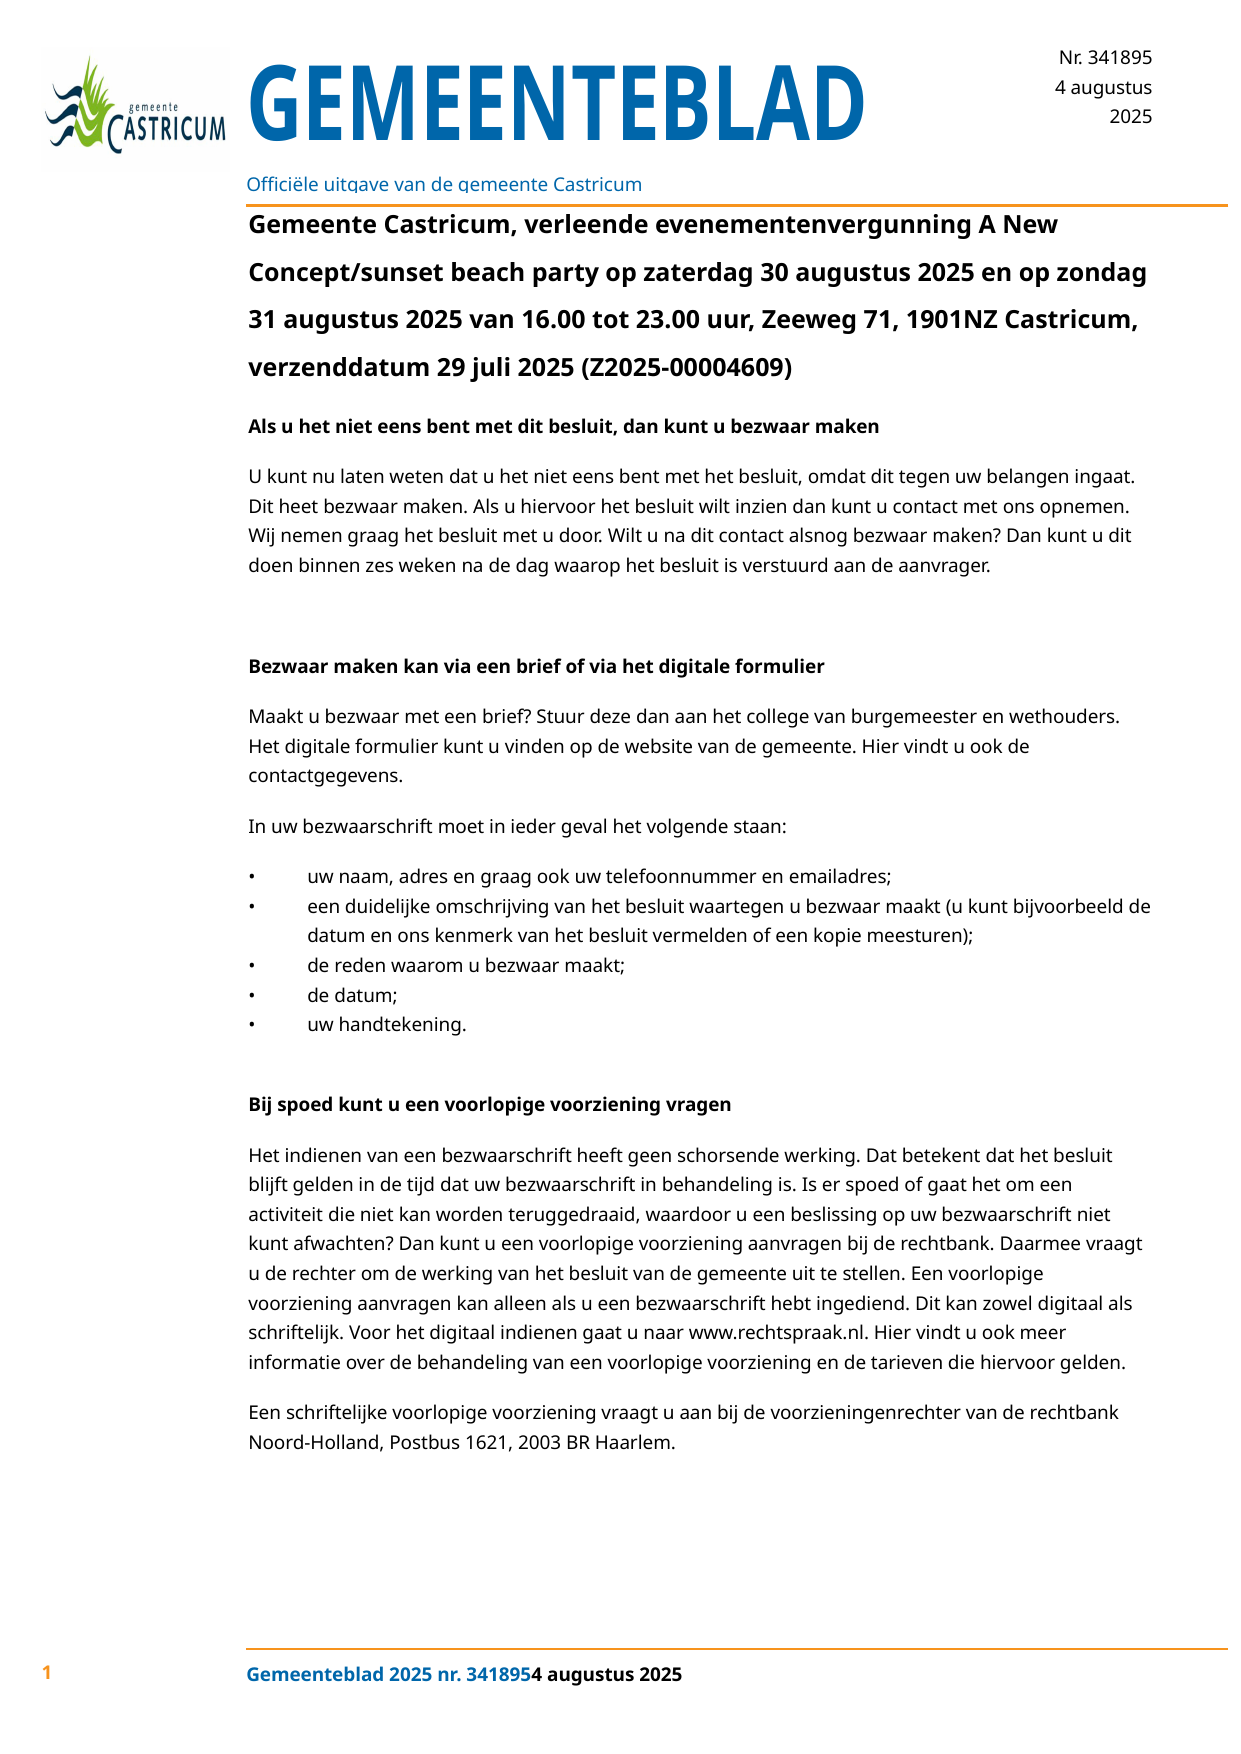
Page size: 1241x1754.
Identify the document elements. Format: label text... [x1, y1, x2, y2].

picture [41, 47, 231, 172]
list uw handtekening. [248, 1011, 1152, 1037]
list de reden waarom u bezwaar maakt; [248, 952, 1152, 978]
list uw naam, adres en graag ook uw telefoonnummer en emailadres; [248, 863, 1152, 889]
list de datum; [248, 982, 1152, 1008]
text Het indienen van een bezwaarschrift heeft geen schorsende werking. Dat betekent dat het besluit blijft gelden in de tijd dat uw bezwaarschrift in behandeling is. Is er spoed of gaat het om een activiteit die niet kan worden teruggedraaid, waardoor u een beslissing op uw bezwaarschrift niet kunt afwachten? Dan kunt u een voorlopige voorziening aanvragen bij de rechtbank. Daarmee vraagt u de rechter om de werking van het besluit van de gemeente uit te stellen. Een voorlopige voorziening aanvragen kan alleen als u een bezwaarschrift hebt ingediend. Dit kan zowel digitaal als schriftelijk. Voor het digitaal indienen gaat u naar www.rechtspraak.nl. Hier vindt u ook meer informatie over de behandeling van een voorlopige voorziening en de tarieven die hiervoor gelden. [248, 1142, 1152, 1375]
text Gemeente Castricum, verleende evenementenvergunning A New Concept/sunset beach party op zaterdag 30 augustus 2025 en op zondag 31 augustus 2025 van 16.00 tot 23.00 uur, Zeeweg 71, 1901NZ Castricum, verzenddatum 29 juli 2025 (Z2025-00004609) [248, 207, 1152, 384]
text U kunt nu laten weten dat u het niet eens bent met het besluit, omdat dit tegen uw belangen ingaat. Dit heet bezwaar maken. Als u hiervoor het besluit wilt inzien dan kunt u contact met ons opnemen. Wij nemen graag het besluit met u door. Wilt u na dit contact alsnog bezwaar maken? Dan kunt u dit doen binnen zes weken na de dag waarop het besluit is verstuurd aan de aanvrager. [248, 463, 1152, 578]
text Bezwaar maken kan via een brief of via het digitale formulier [248, 653, 1152, 679]
text Als u het niet eens bent met dit besluit, dan kunt u bezwaar maken [248, 413, 1152, 439]
text Maakt u bezwaar met een brief? Stuur deze dan aan het college van burgemeester en wethouders. Het digitale formulier kunt u vinden op de website van de gemeente. Hier vindt u ook de contactgegevens. [248, 703, 1152, 788]
text Bij spoed kunt u een voorlopige voorziening vragen [248, 1091, 1152, 1117]
list een duidelijke omschrijving van het besluit waartegen u bezwaar maakt (u kunt bijvoorbeeld de datum en ons kenmerk van het besluit vermelden of een kopie meesturen); [248, 893, 1152, 948]
text Een schriftelijke voorlopige voorziening vraagt u aan bij de voorzieningenrechter van de rechtbank Noord-Holland, Postbus 1621, 2003 BR Haarlem. [248, 1399, 1152, 1455]
text In uw bezwaarschrift moet in ieder geval het volgende staan: [248, 813, 1152, 839]
